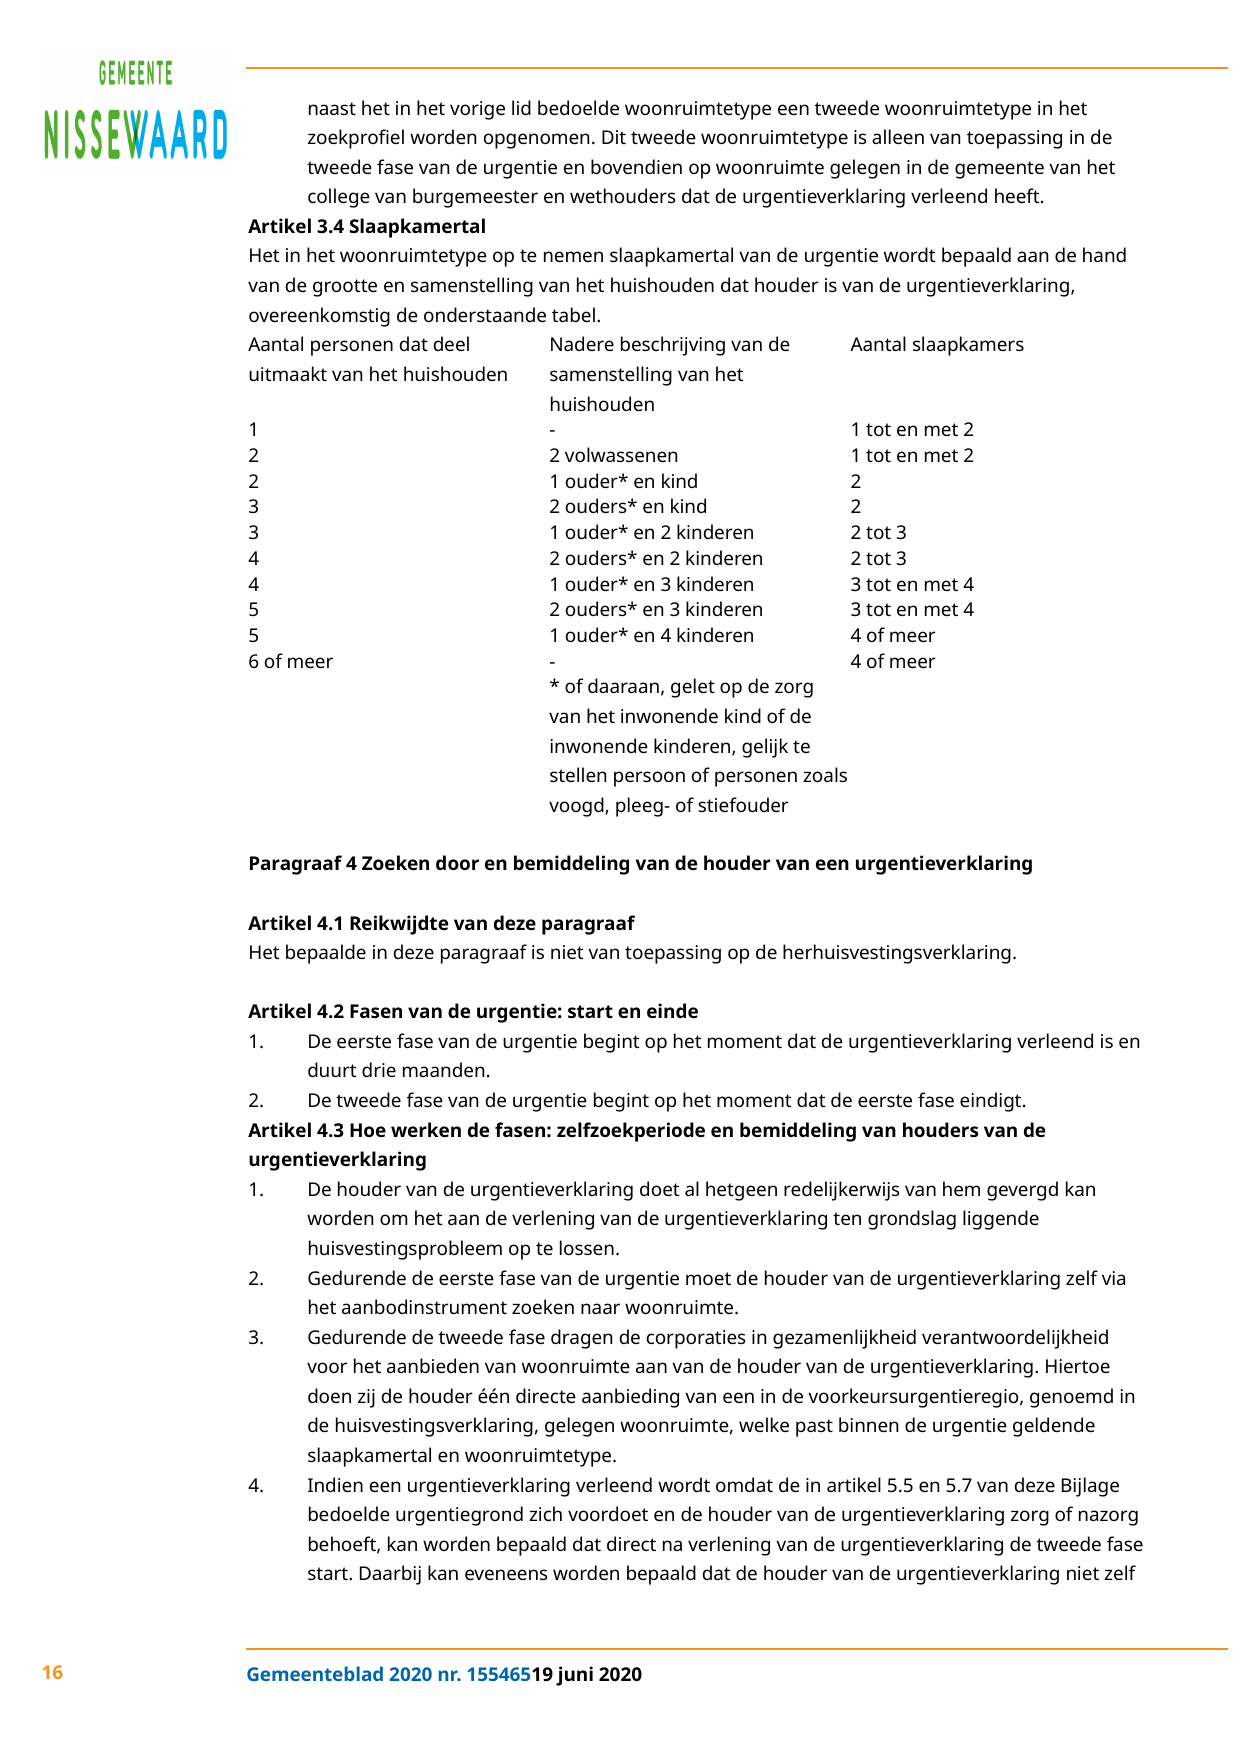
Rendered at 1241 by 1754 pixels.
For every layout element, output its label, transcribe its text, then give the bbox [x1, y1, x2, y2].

table_cell 2 volwassenen [549, 442, 850, 468]
table_cell 1 tot en met 2 [850, 442, 1152, 468]
table_cell 3 tot en met 4 [850, 571, 1152, 597]
table_cell * of daaraan, gelet op de zorg van het inwonende kind of de inwonende kinderen, gelijk te stellen persoon of personen zoals voogd, pleeg- of stiefouder [549, 674, 850, 818]
text Het in het woonruimtetype op te nemen slaapkamertal van de urgentie wordt bepaald aan de hand van de grootte en samenstelling van het huishouden dat houder is van de urgentieverklaring, overeenkomstig de onderstaande tabel. [248, 243, 1152, 328]
table_cell - [549, 648, 850, 674]
table_cell 2 tot 3 [850, 545, 1152, 571]
table_cell 3 tot en met 4 [850, 597, 1152, 622]
list De houder van de urgentieverklaring doet al hetgeen redelijkerwijs van hem gevergd kan worden om het aan de verlening van de urgentieverklaring ten grondslag liggende huisvestingsprobleem op te lossen. [248, 1176, 1152, 1261]
table_cell 5 [248, 622, 549, 648]
table_cell 2 ouders* en 2 kinderen [549, 545, 850, 571]
text Artikel 4.3 Hoe werken de fasen: zelfzoekperiode en bemiddeling van houders van de urgentieverklaring [248, 1117, 1152, 1172]
list Indien een urgentieverklaring verleend wordt omdat de in artikel 5.5 en 5.7 van deze Bijlage bedoelde urgentiegrond zich voordoet en de houder van de urgentieverklaring zorg of nazorg behoeft, kan worden bepaald dat direct na verlening van de urgentieverklaring de tweede fase start. Daarbij kan eveneens worden bepaald dat de houder van de urgentieverklaring niet zelf [248, 1472, 1152, 1586]
list naast het in het vorige lid bedoelde woonruimtetype een tweede woonruimtetype in het zoekprofiel worden opgenomen. Dit tweede woonruimtetype is alleen van toepassing in de tweede fase van de urgentie en bovendien op woonruimte gelegen in de gemeente van het college van burgemeester en wethouders dat de urgentieverklaring verleend heeft. [248, 95, 1152, 209]
table_cell 1 ouder* en 4 kinderen [549, 622, 850, 648]
table_cell [850, 674, 1152, 818]
table_cell 1 tot en met 2 [850, 416, 1152, 442]
text Het bepaalde in deze paragraaf is niet van toepassing op de herhuisvestingsverklaring. [248, 939, 1152, 965]
table_cell 4 [248, 571, 549, 597]
text Artikel 4.2 Fasen van de urgentie: start en einde [248, 998, 1152, 1024]
picture [41, 47, 231, 172]
table_cell 4 of meer [850, 622, 1152, 648]
list De eerste fase van de urgentie begint op het moment dat de urgentieverklaring verleend is en duurt drie maanden. [248, 1028, 1152, 1083]
list Gedurende de tweede fase dragen de corporaties in gezamenlijkheid verantwoordelijkheid voor het aanbieden van woonruimte aan van de houder van de urgentieverklaring. Hiertoe doen zij de houder één directe aanbieding van een in de voorkeursurgentieregio, genoemd in de huisvestingsverklaring, gelegen woonruimte, welke past binnen de urgentie geldende slaapkamertal en woonruimtetype. [248, 1324, 1152, 1468]
table_cell 1 ouder* en 2 kinderen [549, 519, 850, 545]
table_cell 2 [850, 494, 1152, 519]
text Paragraaf 4 Zoeken door en bemiddeling van de houder van een urgentieverklaring [248, 851, 1152, 876]
table_cell 6 of meer [248, 648, 549, 674]
table_cell 2 [850, 468, 1152, 494]
table_cell 1 ouder* en kind [549, 468, 850, 494]
table_cell 1 [248, 416, 549, 442]
table_cell 4 [248, 545, 549, 571]
table_header Aantal slaapkamers [850, 332, 1152, 416]
table_cell 3 [248, 494, 549, 519]
table_cell 2 [248, 442, 549, 468]
list De tweede fase van de urgentie begint op het moment dat de eerste fase eindigt. [248, 1087, 1152, 1113]
table_cell 5 [248, 597, 549, 622]
table_cell 2 ouders* en 3 kinderen [549, 597, 850, 622]
table_cell - [549, 416, 850, 442]
table_header Nadere beschrijving van de samenstelling van het huishouden [549, 332, 850, 416]
list Gedurende de eerste fase van de urgentie moet de houder van de urgentieverklaring zelf via het aanbodinstrument zoeken naar woonruimte. [248, 1265, 1152, 1320]
table_cell 2 tot 3 [850, 519, 1152, 545]
table_cell 4 of meer [850, 648, 1152, 674]
table_header Aantal personen dat deel uitmaakt van het huishouden [248, 332, 549, 416]
table_cell 1 ouder* en 3 kinderen [549, 571, 850, 597]
table_cell 2 ouders* en kind [549, 494, 850, 519]
table_cell 2 [248, 468, 549, 494]
text Artikel 4.1 Reikwijdte van deze paragraaf [248, 910, 1152, 936]
text Artikel 3.4 Slaapkamertal [248, 213, 1152, 239]
table_cell [248, 674, 549, 818]
table_cell 3 [248, 519, 549, 545]
